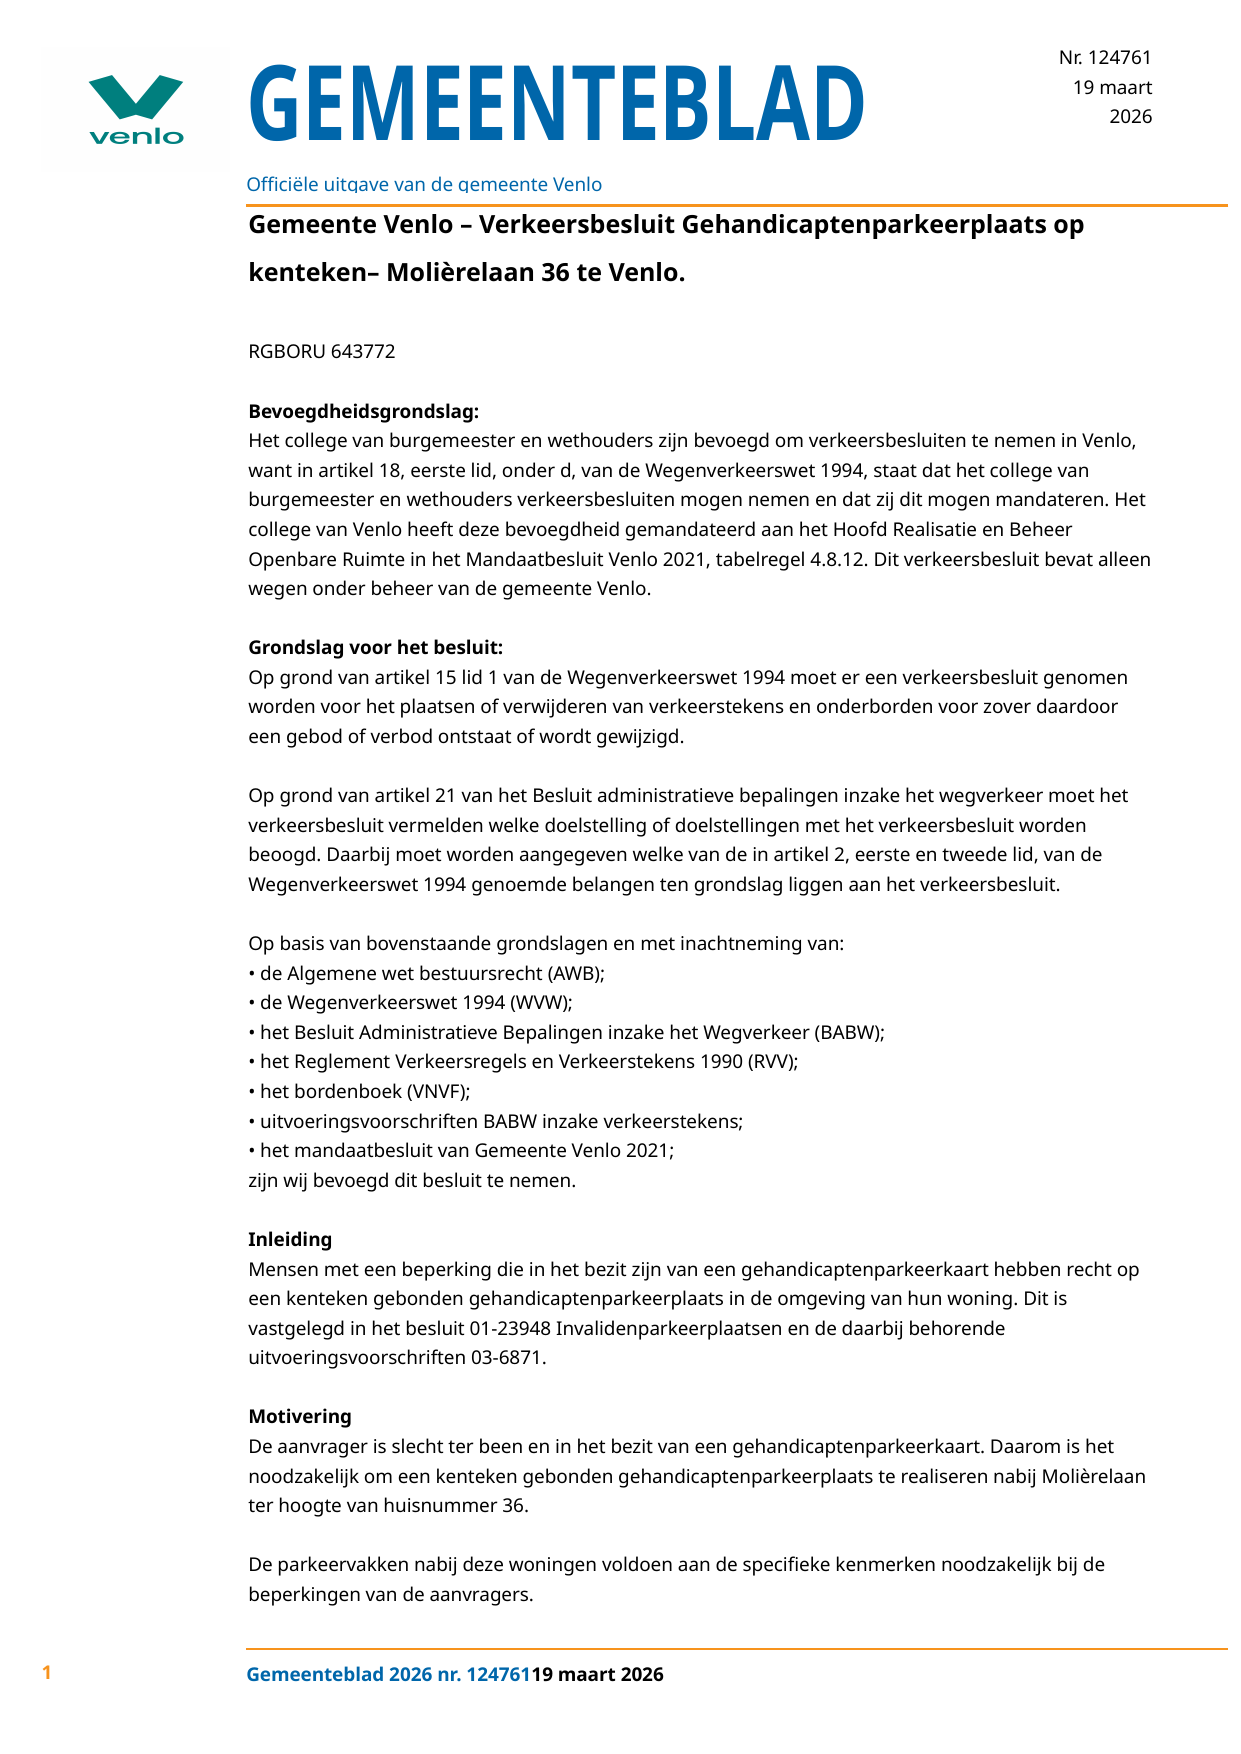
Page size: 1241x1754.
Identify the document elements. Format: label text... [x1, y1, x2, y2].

text Bevoegdheidsgrondslag: [248, 398, 1152, 423]
text Op basis van bovenstaande grondslagen en met inachtneming van: [248, 930, 1152, 956]
text De aanvrager is slecht ter been en in het bezit van een gehandicaptenparkeerkaart. Daarom is het noodzakelijk om een kenteken gebonden gehandicaptenparkeerplaats te realiseren nabij Molièrelaan ter hoogte van huisnummer 36. [248, 1433, 1152, 1518]
text Op grond van artikel 21 van het Besluit administratieve bepalingen inzake het wegverkeer moet het verkeersbesluit vermelden welke doelstelling of doelstellingen met het verkeersbesluit worden beoogd. Daarbij moet worden aangegeven welke van de in artikel 2, eerste en tweede lid, van de Wegenverkeerswet 1994 genoemde belangen ten grondslag liggen aan het verkeersbesluit. [248, 782, 1152, 897]
text • de Algemene wet bestuursrecht (AWB); [248, 960, 1152, 986]
text zijn wij bevoegd dit besluit te nemen. [248, 1167, 1152, 1193]
text Gemeente Venlo – Verkeersbesluit Gehandicaptenparkeerplaats op kenteken– Molièrelaan 36 te Venlo. [248, 207, 1152, 288]
text • uitvoeringsvoorschriften BABW inzake verkeerstekens; [248, 1108, 1152, 1133]
text • het Reglement Verkeersregels en Verkeerstekens 1990 (RVV); [248, 1049, 1152, 1074]
text • het Besluit Administratieve Bepalingen inzake het Wegverkeer (BABW); [248, 1019, 1152, 1045]
text RGBORU 643772 [248, 339, 1152, 364]
text • het bordenboek (VNVF); [248, 1078, 1152, 1104]
text • het mandaatbesluit van Gemeente Venlo 2021; [248, 1137, 1152, 1163]
text Mensen met een beperking die in het bezit zijn van een gehandicaptenparkeerkaart hebben recht op een kenteken gebonden gehandicaptenparkeerplaats in de omgeving van hun woning. Dit is vastgelegd in het besluit 01-23948 Invalidenparkeerplaatsen en de daarbij behorende uitvoeringsvoorschriften 03-6871. [248, 1256, 1152, 1370]
picture [41, 47, 231, 172]
text Op grond van artikel 15 lid 1 van de Wegenverkeerswet 1994 moet er een verkeersbesluit genomen worden voor het plaatsen of verwijderen van verkeerstekens en onderborden voor zover daardoor een gebod of verbod ontstaat of wordt gewijzigd. [248, 664, 1152, 749]
text Inleiding [248, 1226, 1152, 1252]
text Motivering [248, 1404, 1152, 1429]
text De parkeervakken nabij deze woningen voldoen aan de specifieke kenmerken noodzakelijk bij de beperkingen van de aanvragers. [248, 1552, 1152, 1607]
text Het college van burgemeester en wethouders zijn bevoegd om verkeersbesluiten te nemen in Venlo, want in artikel 18, eerste lid, onder d, van de Wegenverkeerswet 1994, staat dat het college van burgemeester en wethouders verkeersbesluiten mogen nemen en dat zij dit mogen mandateren. Het college van Venlo heeft deze bevoegdheid gemandateerd aan het Hoofd Realisatie en Beheer Openbare Ruimte in het Mandaatbesluit Venlo 2021, tabelregel 4.8.12. Dit verkeersbesluit bevat alleen wegen onder beheer van de gemeente Venlo. [248, 427, 1152, 601]
text • de Wegenverkeerswet 1994 (WVW); [248, 989, 1152, 1015]
text Grondslag voor het besluit: [248, 634, 1152, 660]
